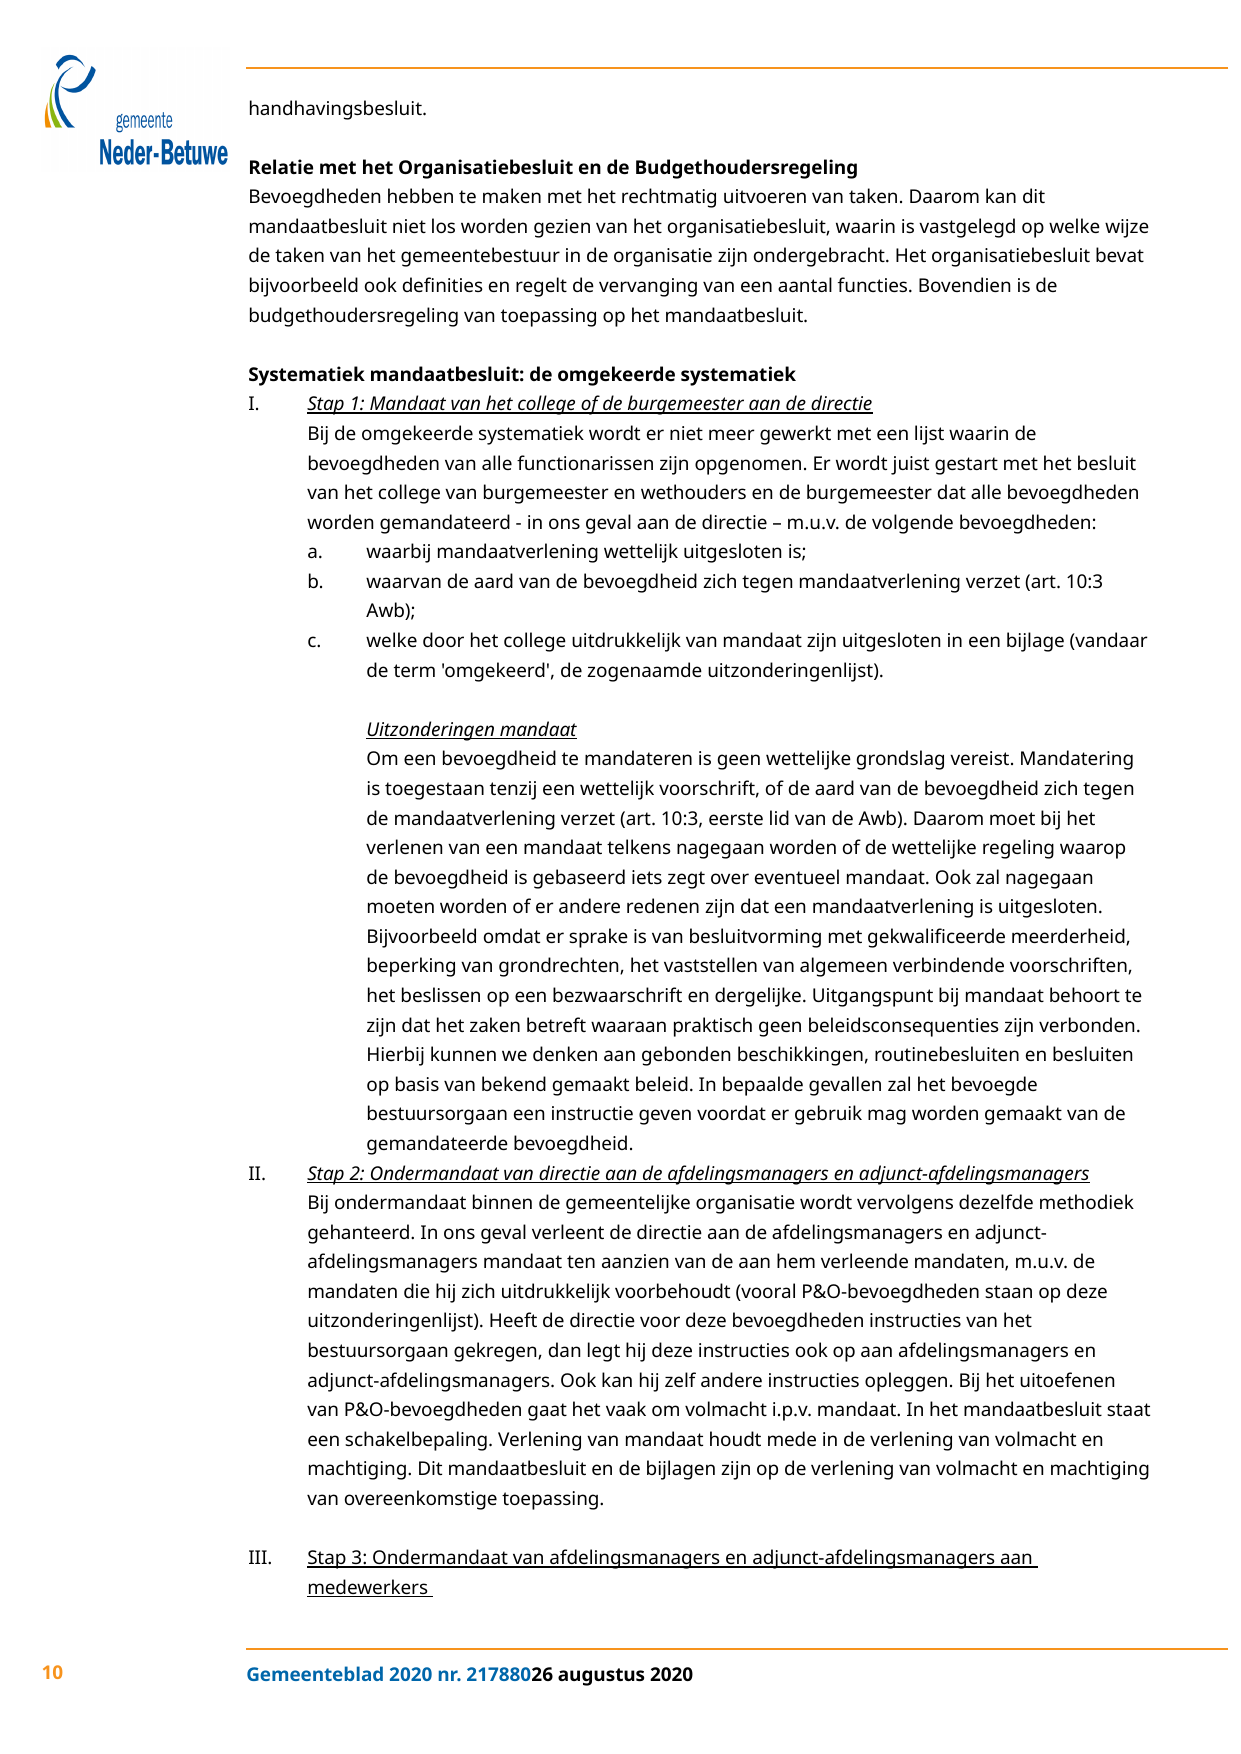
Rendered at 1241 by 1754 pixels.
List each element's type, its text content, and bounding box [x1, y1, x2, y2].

list Bij ondermandaat binnen de gemeentelijke organisatie wordt vervolgens dezelfde methodiek gehanteerd. In ons geval verleent de directie aan de afdelingsmanagers en adjunct-afdelingsmanagers mandaat ten aanzien van de aan hem verleende mandaten, m.u.v. de mandaten die hij zich uitdrukkelijk voorbehoudt (vooral P&O-bevoegdheden staan op deze uitzonderingenlijst). Heeft de directie voor deze bevoegdheden instructies van het bestuursorgaan gekregen, dan legt hij deze instructies ook op aan afdelingsmanagers en adjunct-afdelingsmanagers. Ook kan hij zelf andere instructies opleggen. Bij het uitoefenen van P&O-bevoegdheden gaat het vaak om volmacht i.p.v. mandaat. In het mandaatbesluit staat een schakelbepaling. Verlening van mandaat houdt mede in de verlening van volmacht en machtiging. Dit mandaatbesluit en de bijlagen zijn op de verlening van volmacht en machtiging van overeenkomstige toepassing. [248, 1189, 1152, 1511]
text Systematiek mandaatbesluit: de omgekeerde systematiek [248, 361, 1152, 387]
list welke door het college uitdrukkelijk van mandaat zijn uitgesloten in een bijlage (vandaar de term 'omgekeerd', de zogenaamde uitzonderingenlijst). [307, 627, 1152, 683]
text Bevoegdheden hebben te maken met het rechtmatig uitvoeren van taken. Daarom kan dit mandaatbesluit niet los worden gezien van het organisatiebesluit, waarin is vastgelegd op welke wijze de taken van het gemeentebestuur in de organisatie zijn ondergebracht. Het organisatiebesluit bevat bijvoorbeeld ook definities en regelt de vervanging van een aantal functies. Bovendien is de budgethoudersregeling van toepassing op het mandaatbesluit. [248, 183, 1152, 328]
list Uitzonderingen mandaat [307, 716, 1152, 742]
list Om een bevoegdheid te mandateren is geen wettelijke grondslag vereist. Mandatering is toegestaan tenzij een wettelijk voorschrift, of de aard van de bevoegdheid zich tegen de mandaatverlening verzet (art. 10:3, eerste lid van de Awb). Daarom moet bij het verlenen van een mandaat telkens nagegaan worden of de wettelijke regeling waarop de bevoegdheid is gebaseerd iets zegt over eventueel mandaat. Ook zal nagegaan moeten worden of er andere redenen zijn dat een mandaatverlening is uitgesloten. Bijvoorbeeld omdat er sprake is van besluitvorming met gekwalificeerde meerderheid, beperking van grondrechten, het vaststellen van algemeen verbindende voorschriften, het beslissen op een bezwaarschrift en dergelijke. Uitgangspunt bij mandaat behoort te zijn dat het zaken betreft waaraan praktisch geen beleidsconsequenties zijn verbonden. Hierbij kunnen we denken aan gebonden beschikkingen, routinebesluiten en besluiten op basis van bekend gemaakt beleid. In bepaalde gevallen zal het bevoegde bestuursorgaan een instructie geven voordat er gebruik mag worden gemaakt van de gemandateerde bevoegdheid. [307, 746, 1152, 1156]
list Stap 1: Mandaat van het college of de burgemeester aan de directie [248, 391, 1152, 416]
list waarvan de aard van de bevoegdheid zich tegen mandaatverlening verzet (art. 10:3 Awb); [307, 568, 1152, 623]
list Stap 2: Ondermandaat van directie aan de afdelingsmanagers en adjunct-afdelingsmanagers [248, 1160, 1152, 1186]
text Relatie met het Organisatiebesluit en de Budgethoudersregeling [248, 154, 1152, 180]
text handhavingsbesluit. [248, 95, 1152, 121]
list Bij de omgekeerde systematiek wordt er niet meer gewerkt met een lijst waarin de bevoegdheden van alle functionarissen zijn opgenomen. Er wordt juist gestart met het besluit van het college van burgemeester en wethouders en de burgemeester dat alle bevoegdheden worden gemandateerd - in ons geval aan de directie – m.u.v. de volgende bevoegdheden: [248, 420, 1152, 535]
list Stap 3: Ondermandaat van afdelingsmanagers en adjunct-afdelingsmanagers aan medewerkers [248, 1544, 1152, 1600]
list waarbij mandaatverlening wettelijk uitgesloten is; [307, 538, 1152, 564]
picture [41, 47, 231, 172]
